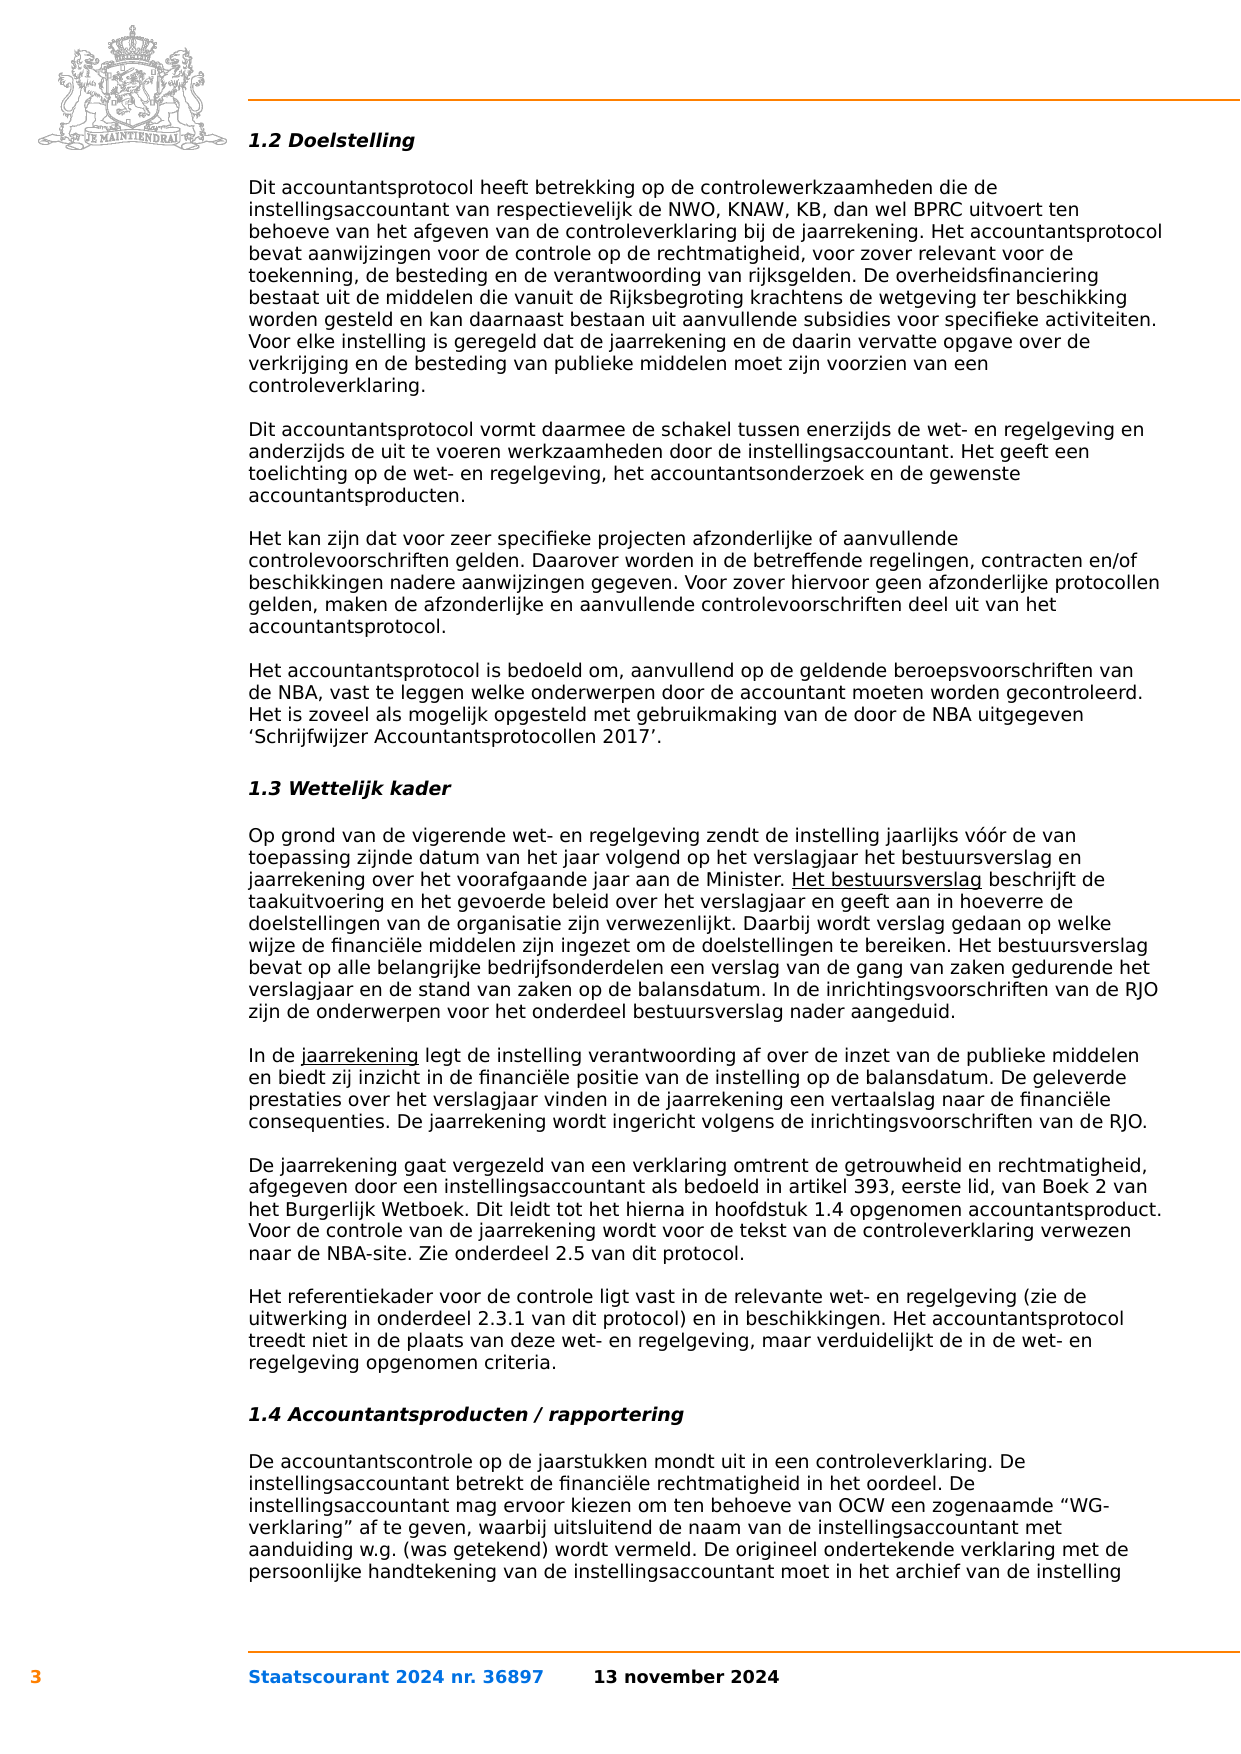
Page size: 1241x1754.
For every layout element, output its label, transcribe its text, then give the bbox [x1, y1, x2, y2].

text Het kan zijn dat voor zeer specifieke projecten afzonderlijke of aanvullende controlevoorschriften gelden. Daarover worden in de betreffende regelingen, contracten en/of beschikkingen nadere aanwijzingen gegeven. Voor zover hiervoor geen afzonderlijke protocollen gelden, maken de afzonderlijke en aanvullende controlevoorschriften deel uit van het accountantsprotocol. [248, 528, 1163, 638]
text Het accountantsprotocol is bedoeld om, aanvullend op de geldende beroepsvoorschriften van de NBA, vast te leggen welke onderwerpen door de accountant moeten worden gecontroleerd. Het is zoveel als mogelijk opgesteld met gebruikmaking van de door de NBA uitgegeven ‘Schrijfwijzer Accountantsprotocollen 2017’. [248, 660, 1163, 748]
text Het referentiekader voor de controle ligt vast in de relevante wet- en regelgeving (zie de uitwerking in onderdeel 2.3.1 van dit protocol) en in beschikkingen. Het accountantsprotocol treedt niet in de plaats van deze wet- en regelgeving, maar verduidelijkt de in de wet- en regelgeving opgenomen criteria. [248, 1286, 1163, 1374]
subtitle 1.3 Wettelijk kader [248, 778, 1163, 800]
subtitle 1.4 Accountantsproducten / rapportering [248, 1404, 1163, 1426]
subtitle 1.2 Doelstelling [248, 130, 1163, 152]
text Dit accountantsprotocol vormt daarmee de schakel tussen enerzijds de wet- en regelgeving en anderzijds de uit te voeren werkzaamheden door de instellingsaccountant. Het geeft een toelichting op de wet- en regelgeving, het accountantsonderzoek en de gewenste accountantsproducten. [248, 418, 1163, 506]
text De jaarrekening gaat vergezeld van een verklaring omtrent de getrouwheid en rechtmatigheid, afgegeven door een instellingsaccountant als bedoeld in artikel 393, eerste lid, van Boek 2 van het Burgerlijk Wetboek. Dit leidt tot het hierna in hoofdstuk 1.4 opgenomen accountantsproduct. Voor de controle van de jaarrekening wordt voor de tekst van de controleverklaring verwezen naar de NBA-site. Zie onderdeel 2.5 van dit protocol. [248, 1154, 1163, 1264]
text Dit accountantsprotocol heeft betrekking op de controlewerkzaamheden die de instellingsaccountant van respectievelijk de NWO, KNAW, KB, dan wel BPRC uitvoert ten behoeve van het afgeven van de controleverklaring bij de jaarrekening. Het accountantsprotocol bevat aanwijzingen voor de controle op de rechtmatigheid, voor zover relevant voor de toekenning, de besteding en de verantwoording van rijksgelden. De overheidsfinanciering bestaat uit de middelen die vanuit de Rijksbegroting krachtens de wetgeving ter beschikking worden gesteld en kan daarnaast bestaan uit aanvullende subsidies voor specifieke activiteiten. Voor elke instelling is geregeld dat de jaarrekening en de daarin vervatte opgave over de verkrijging en de besteding van publieke middelen moet zijn voorzien van een controleverklaring. [248, 177, 1163, 397]
text Op grond van de vigerende wet- en regelgeving zendt de instelling jaarlijks vóór de van toepassing zijnde datum van het jaar volgend op het verslagjaar het bestuursverslag en jaarrekening over het voorafgaande jaar aan de Minister. Het bestuursverslag beschrijft de taakuitvoering en het gevoerde beleid over het verslagjaar en geeft aan in hoeverre de doelstellingen van de organisatie zijn verwezenlijkt. Daarbij wordt verslag gedaan op welke wijze de financiële middelen zijn ingezet om de doelstellingen te bereiken. Het bestuursverslag bevat op alle belangrijke bedrijfsonderdelen een verslag van de gang van zaken gedurende het verslagjaar en de stand van zaken op de balansdatum. In de inrichtingsvoorschriften van de RJO zijn de onderwerpen voor het onderdeel bestuursverslag nader aangeduid. [248, 825, 1163, 1023]
text De accountantscontrole op de jaarstukken mondt uit in een controleverklaring. De instellingsaccountant betrekt de financiële rechtmatigheid in het oordeel. De instellingsaccountant mag ervoor kiezen om ten behoeve van OCW een zogenaamde “WG-verklaring” af te geven, waarbij uitsluitend de naam van de instellingsaccountant met aanduiding w.g. (was getekend) wordt vermeld. De origineel ondertekende verklaring met de persoonlijke handtekening van de instellingsaccountant moet in het archief van de instelling [248, 1451, 1163, 1583]
text In de jaarrekening legt de instelling verantwoording af over de inzet van de publieke middelen en biedt zij inzicht in de financiële positie van de instelling op de balansdatum. De geleverde prestaties over het verslagjaar vinden in de jaarrekening een vertaalslag naar de financiële consequenties. De jaarrekening wordt ingericht volgens de inrichtingsvoorschriften van de RJO. [248, 1045, 1163, 1133]
picture [38, 25, 227, 150]
